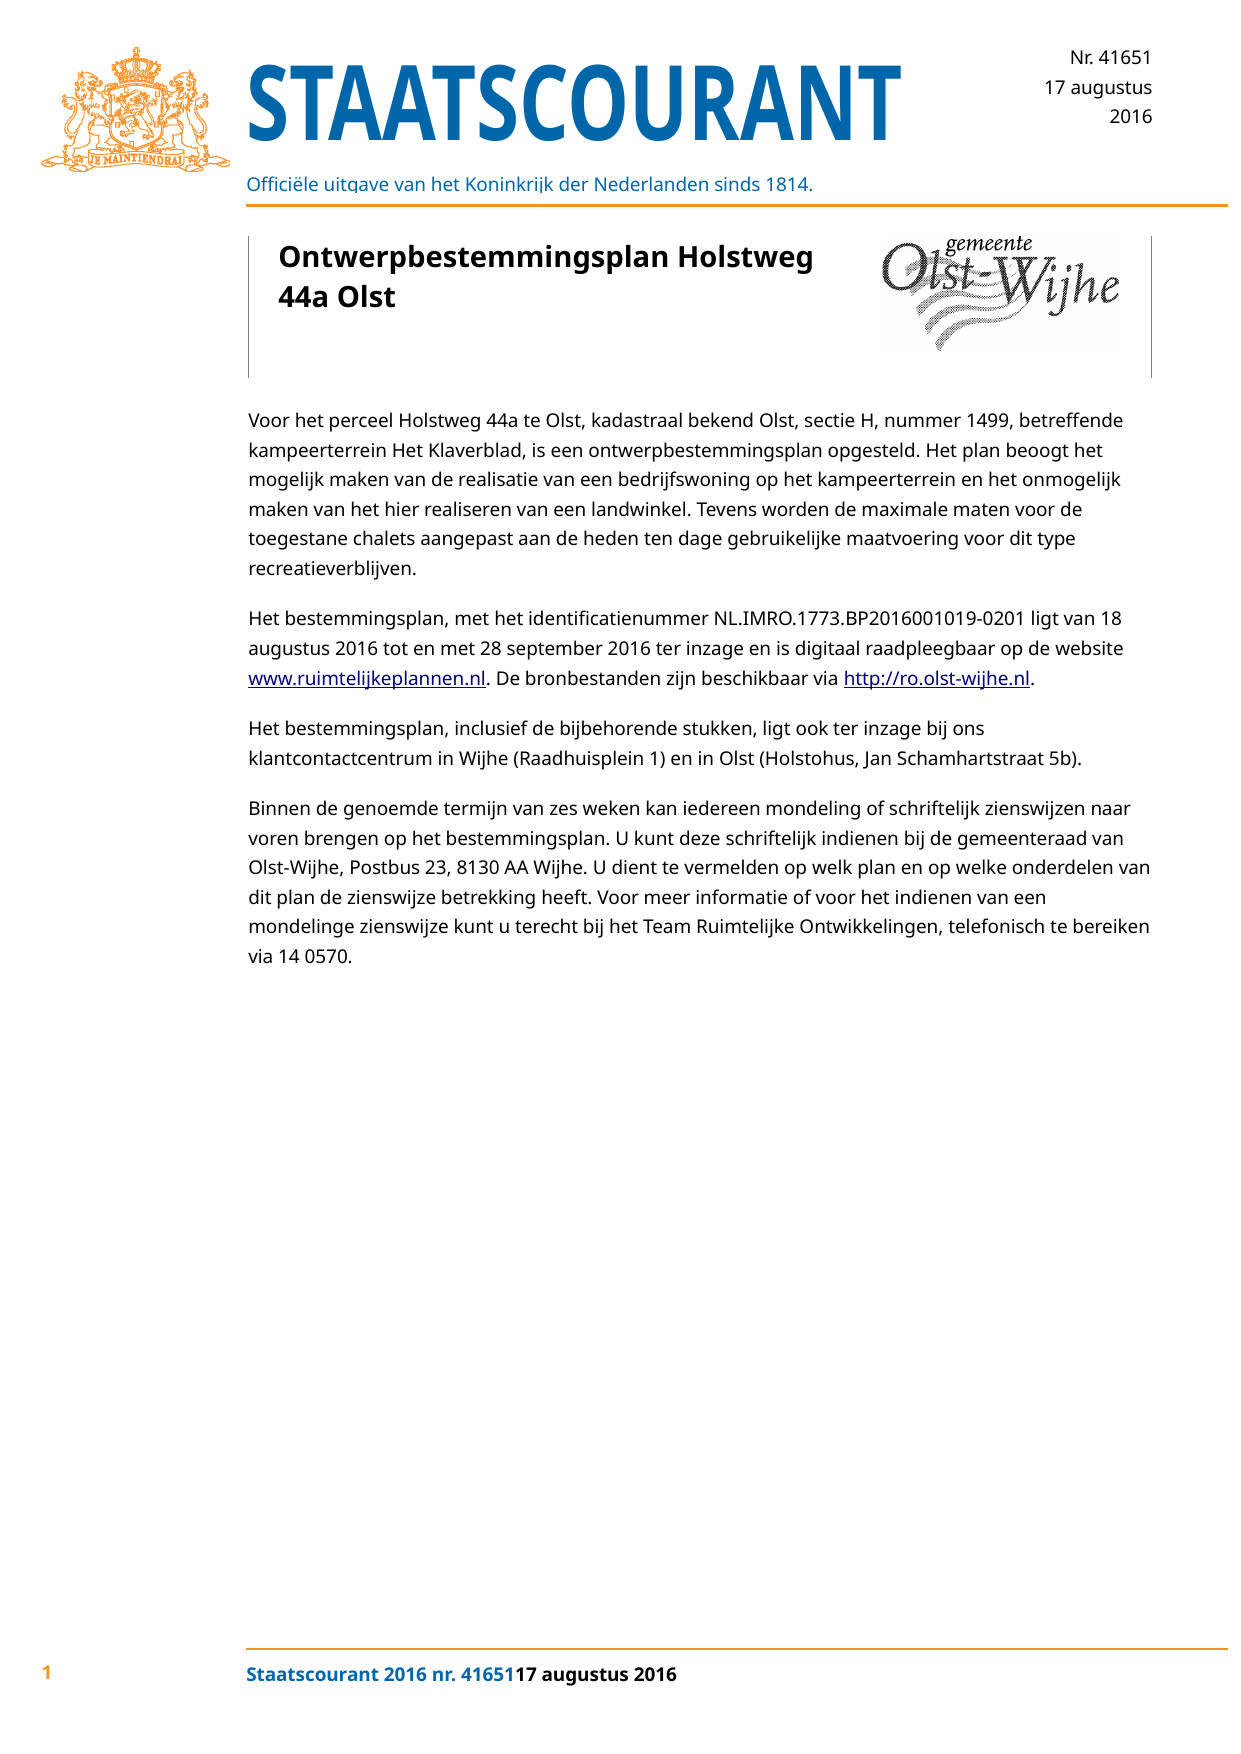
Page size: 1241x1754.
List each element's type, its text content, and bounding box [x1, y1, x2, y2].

picture [882, 236, 1119, 352]
picture [41, 47, 231, 172]
text Voor het perceel Holstweg 44a te Olst, kadastraal bekend Olst, sectie H, nummer 1499, betreffende kampeerterrein Het Klaverblad, is een ontwerpbestemmingsplan opgesteld. Het plan beoogt het mogelijk maken van de realisatie van een bedrijfswoning op het kampeerterrein en het onmogelijk maken van het hier realiseren van een landwinkel. Tevens worden de maximale maten voor de toegestane chalets aangepast aan de heden ten dage gebruikelijke maatvoering voor dit type recreatieverblijven. [248, 407, 1152, 581]
text Binnen de genoemde termijn van zes weken kan iedereen mondeling of schriftelijk zienswijzen naar voren brengen op het bestemmingsplan. U kunt deze schriftelijk indienen bij de gemeenteraad van Olst-Wijhe, Postbus 23, 8130 AA Wijhe. U dient te vermelden op welk plan en op welke onderdelen van dit plan de zienswijze betrekking heeft. Voor meer informatie of voor het indienen van een mondelinge zienswijze kunt u terecht bij het Team Ruimtelijke Ontwikkelingen, telefonisch te bereiken via 14 0570. [248, 795, 1152, 969]
text Het bestemmingsplan, inclusief de bijbehorende stukken, ligt ook ter inzage bij ons klantcontactcentrum in Wijhe (Raadhuisplein 1) en in Olst (Holstohus, Jan Schamhartstraat 5b). [248, 715, 1152, 770]
table_header Ontwerpbestemmingsplan Holstweg 44a Olst [249, 236, 850, 378]
text Het bestemmingsplan, met het identificatienummer NL.IMRO.1773.BP2016001019-0201 ligt van 18 augustus 2016 tot en met 28 september 2016 ter inzage en is digitaal raadpleegbaar op de website www.ruimtelijkeplannen.nl. De bronbestanden zijn beschikbaar via http://ro.olst-wijhe.nl. [248, 606, 1152, 690]
table_header [850, 236, 1151, 378]
